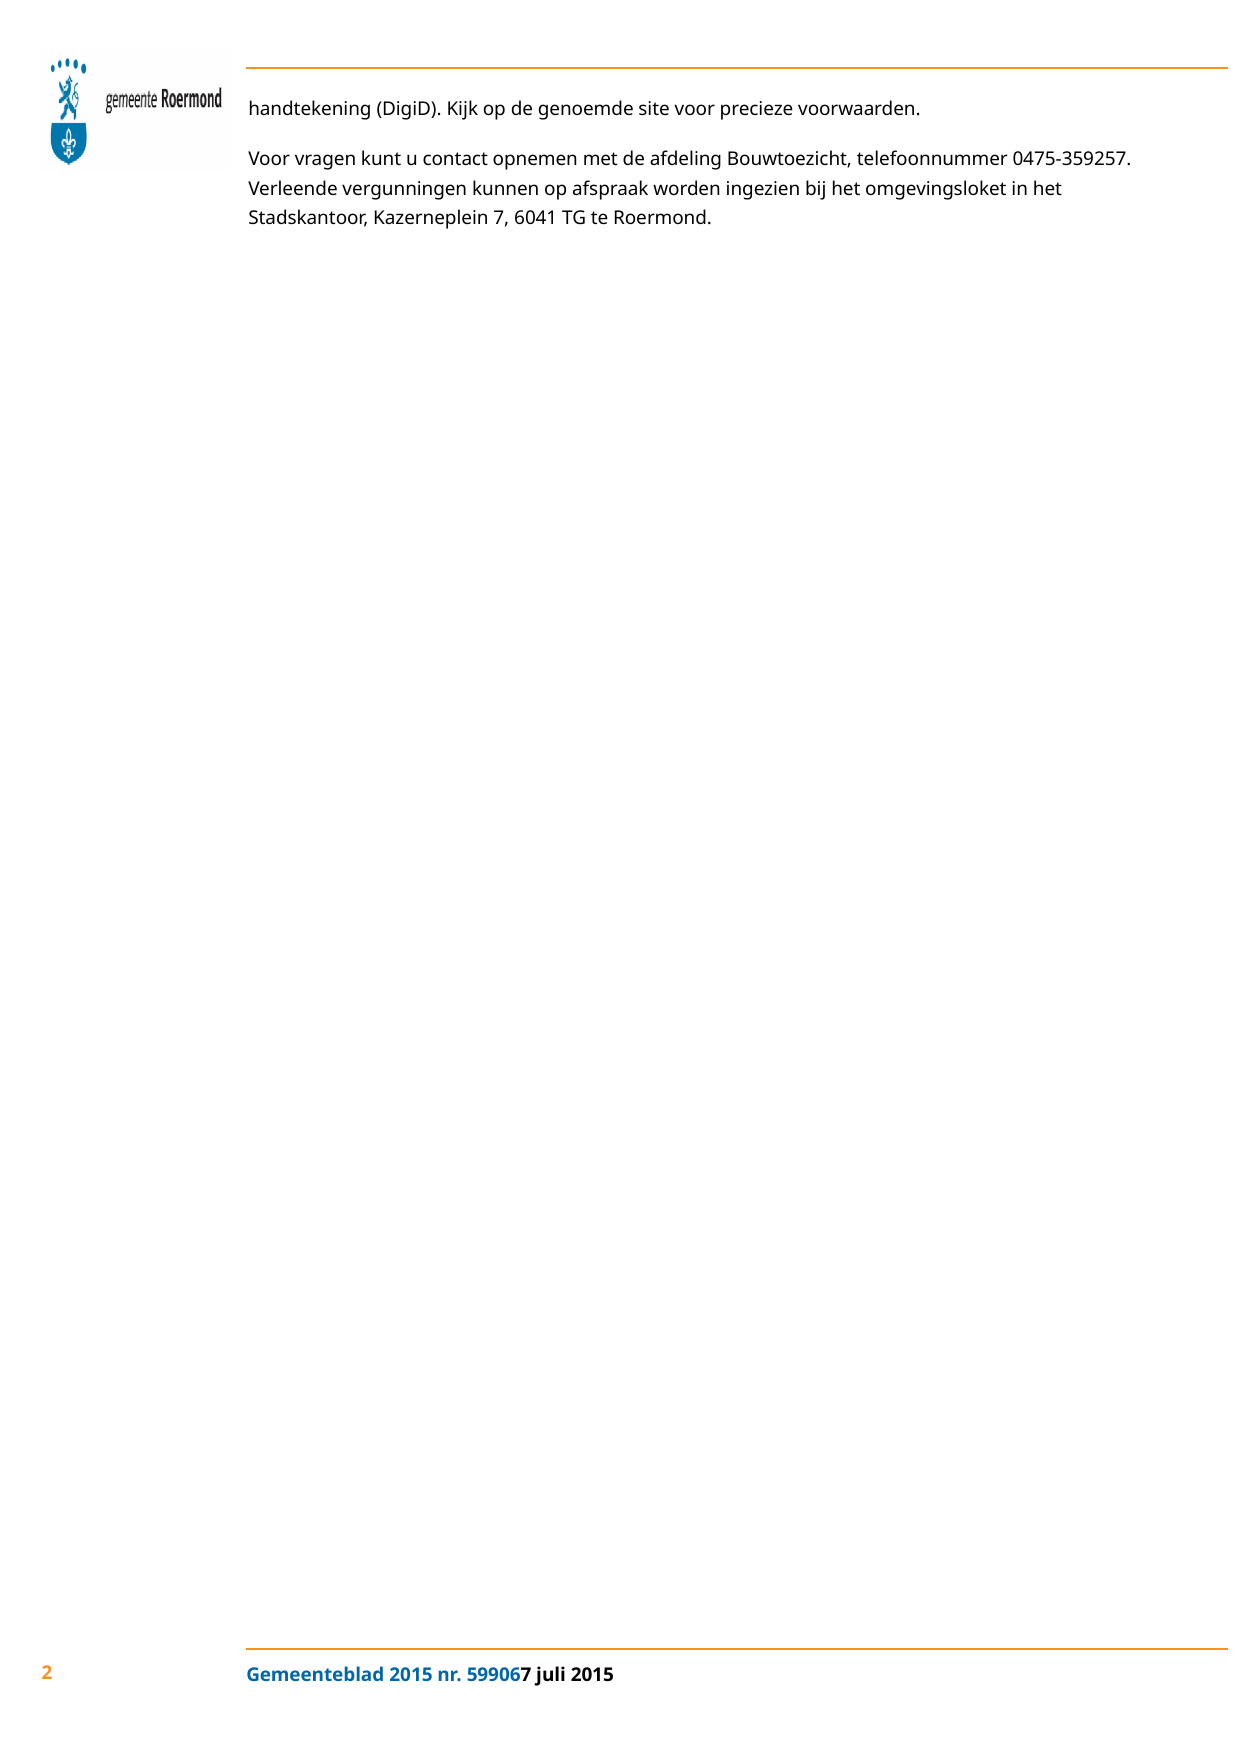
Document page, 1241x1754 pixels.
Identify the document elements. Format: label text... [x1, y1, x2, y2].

picture [41, 47, 231, 172]
text handtekening (DigiD). Kijk op de genoemde site voor precieze voorwaarden. [248, 95, 1152, 121]
text Voor vragen kunt u contact opnemen met de afdeling Bouwtoezicht, telefoonnummer 0475-359257. Verleende vergunningen kunnen op afspraak worden ingezien bij het omgevingsloket in het Stadskantoor, Kazerneplein 7, 6041 TG te Roermond. [248, 145, 1152, 230]
